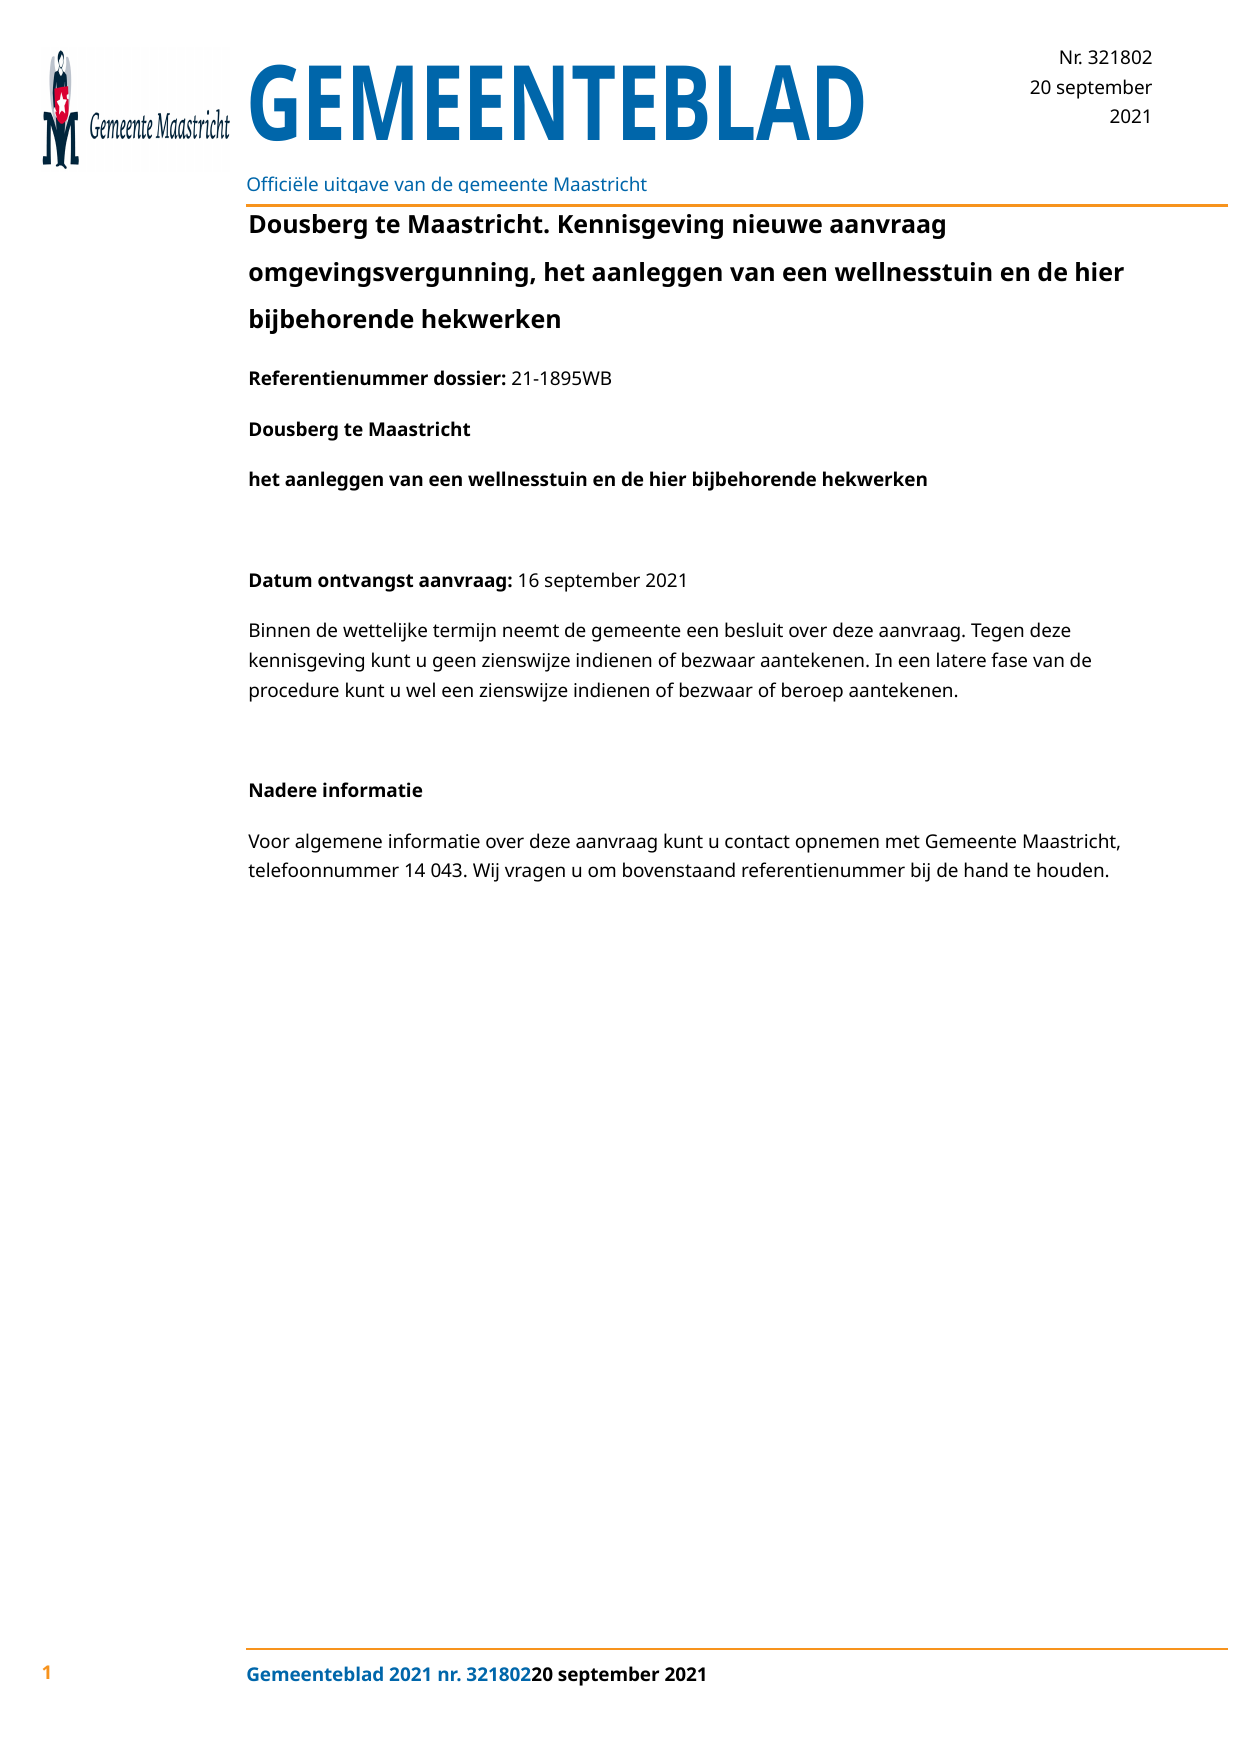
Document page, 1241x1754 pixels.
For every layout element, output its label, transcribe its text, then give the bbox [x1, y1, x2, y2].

text Dousberg te Maastricht [248, 416, 1152, 442]
text Nadere informatie [248, 778, 1152, 803]
text Binnen de wettelijke termijn neemt de gemeente een besluit over deze aanvraag. Tegen deze kennisgeving kunt u geen zienswijze indienen of bezwaar aantekenen. In een latere fase van de procedure kunt u wel een zienswijze indienen of bezwaar of beroep aantekenen. [248, 618, 1152, 702]
text Referentienummer dossier: 21-1895WB [248, 366, 1152, 391]
text het aanleggen van een wellnesstuin en de hier bijbehorende hekwerken [248, 466, 1152, 492]
text Voor algemene informatie over deze aanvraag kunt u contact opnemen met Gemeente Maastricht, telefoonnummer 14 043. Wij vragen u om bovenstaand referentienummer bij de hand te houden. [248, 828, 1152, 883]
text Dousberg te Maastricht. Kennisgeving nieuwe aanvraag omgevingsvergunning, het aanleggen van een wellnesstuin en de hier bijbehorende hekwerken [248, 207, 1152, 336]
text Datum ontvangst aanvraag: 16 september 2021 [248, 567, 1152, 593]
picture [41, 47, 231, 172]
